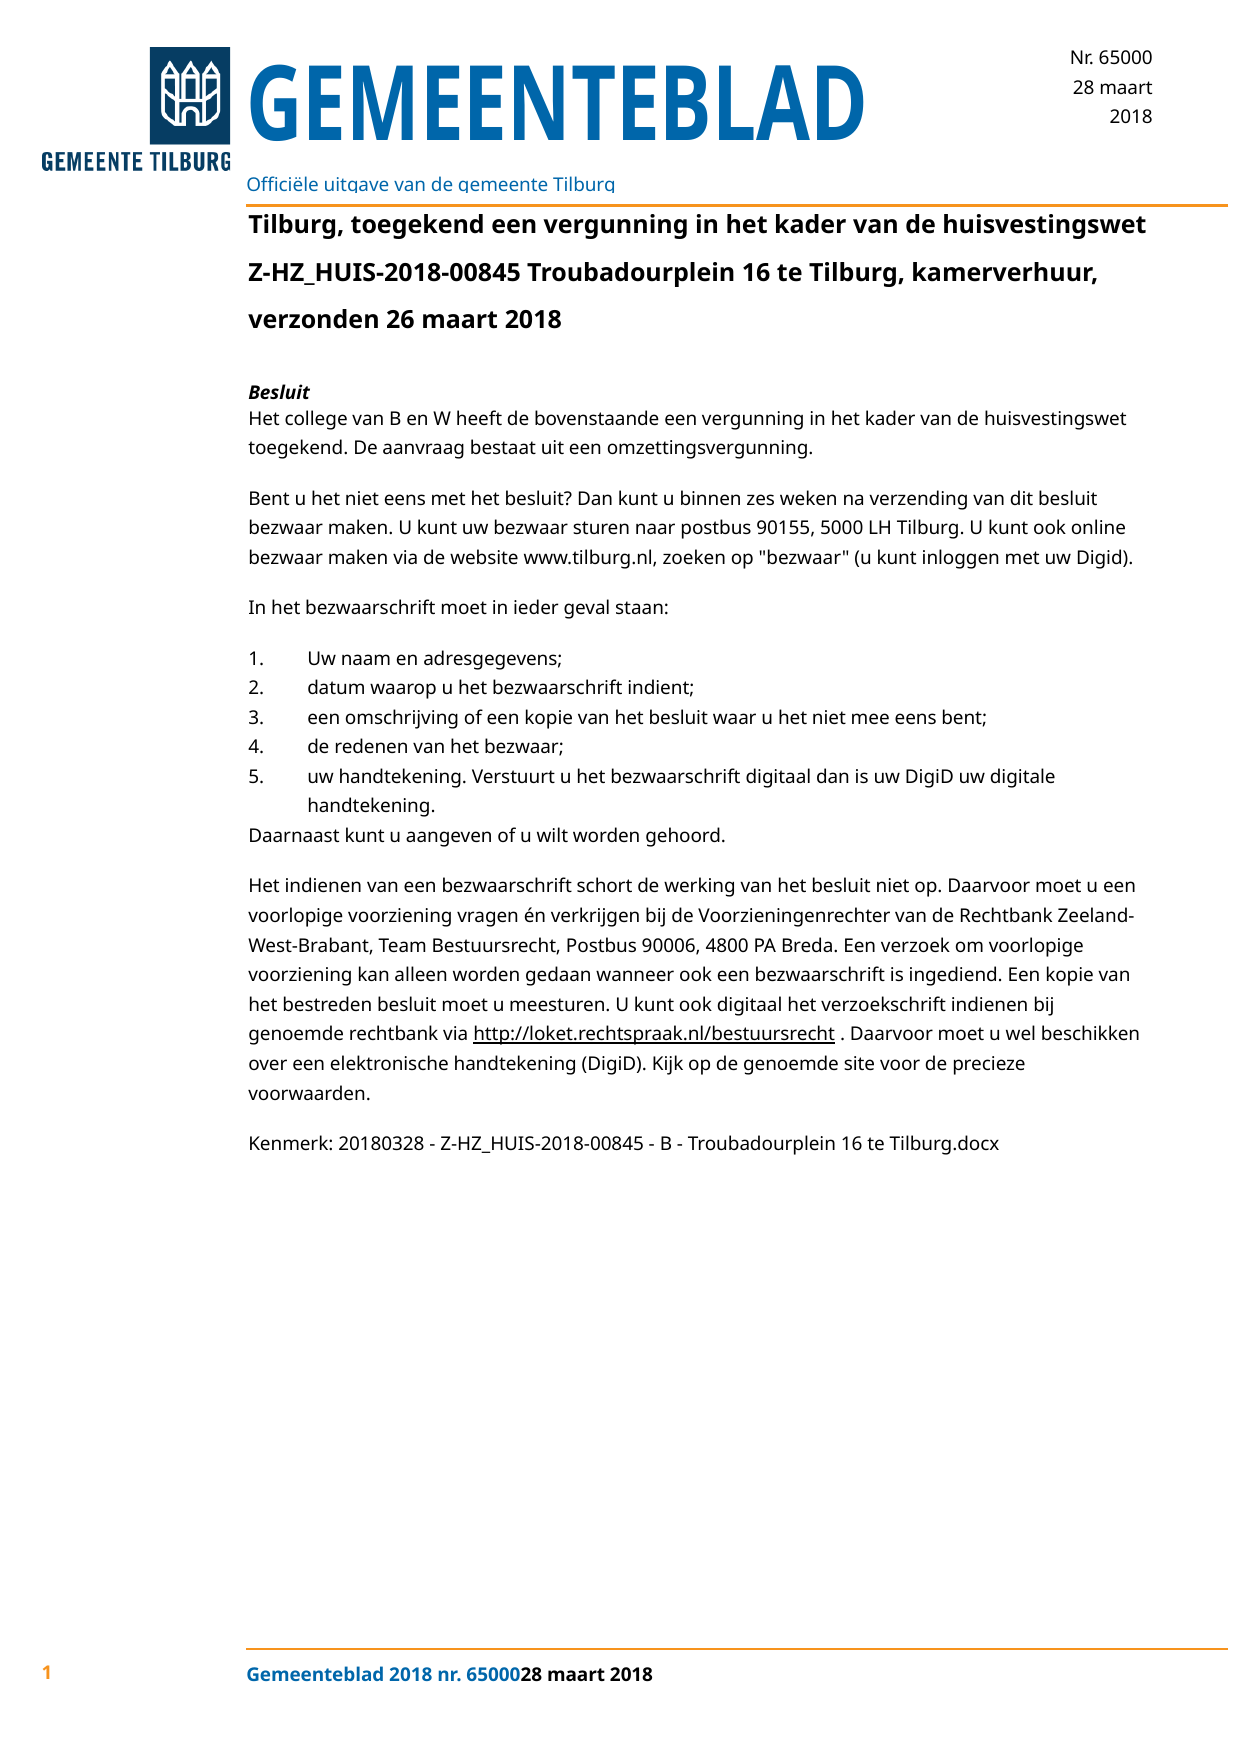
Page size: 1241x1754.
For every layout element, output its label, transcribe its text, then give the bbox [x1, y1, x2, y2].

text In het bezwaarschrift moet in ieder geval staan: [248, 594, 1152, 620]
picture [41, 47, 231, 172]
text Tilburg, toegekend een vergunning in het kader van de huisvestingswet Z-HZ_HUIS-2018-00845 Troubadourplein 16 te Tilburg, kamerverhuur, verzonden 26 maart 2018 [248, 207, 1152, 336]
list datum waarop u het bezwaarschrift indient; [248, 674, 1152, 700]
list de redenen van het bezwaar; [248, 733, 1152, 759]
list uw handtekening. Verstuurt u het bezwaarschrift digitaal dan is uw DigiD uw digitale handtekening. [248, 763, 1152, 818]
text Bent u het niet eens met het besluit? Dan kunt u binnen zes weken na verzending van dit besluit bezwaar maken. U kunt uw bezwaar sturen naar postbus 90155, 5000 LH Tilburg. U kunt ook online bezwaar maken via de website www.tilburg.nl, zoeken op "bezwaar" (u kunt inloggen met uw Digid). [248, 485, 1152, 570]
list Uw naam en adresgegevens; [248, 645, 1152, 671]
text Besluit [248, 379, 1152, 405]
text Daarnaast kunt u aangeven of u wilt worden gehoord. [248, 822, 1152, 848]
text Het college van B en W heeft de bovenstaande een vergunning in het kader van de huisvestingswet toegekend. De aanvraag bestaat uit een omzettingsvergunning. [248, 405, 1152, 460]
list een omschrijving of een kopie van het besluit waar u het niet mee eens bent; [248, 704, 1152, 730]
text Het indienen van een bezwaarschrift schort de werking van het besluit niet op. Daarvoor moet u een voorlopige voorziening vragen én verkrijgen bij de Voorzieningenrechter van de Rechtbank Zeeland-West-Brabant, Team Bestuursrecht, Postbus 90006, 4800 PA Breda. Een verzoek om voorlopige voorziening kan alleen worden gedaan wanneer ook een bezwaarschrift is ingediend. Een kopie van het bestreden besluit moet u meesturen. U kunt ook digitaal het verzoekschrift indienen bij genoemde rechtbank via http://loket.rechtspraak.nl/bestuursrecht . Daarvoor moet u wel beschikken over een elektronische handtekening (DigiD). Kijk op de genoemde site voor de precieze voorwaarden. [248, 873, 1152, 1106]
text Kenmerk: 20180328 - Z-HZ_HUIS-2018-00845 - B - Troubadourplein 16 te Tilburg.docx [248, 1130, 1152, 1156]
